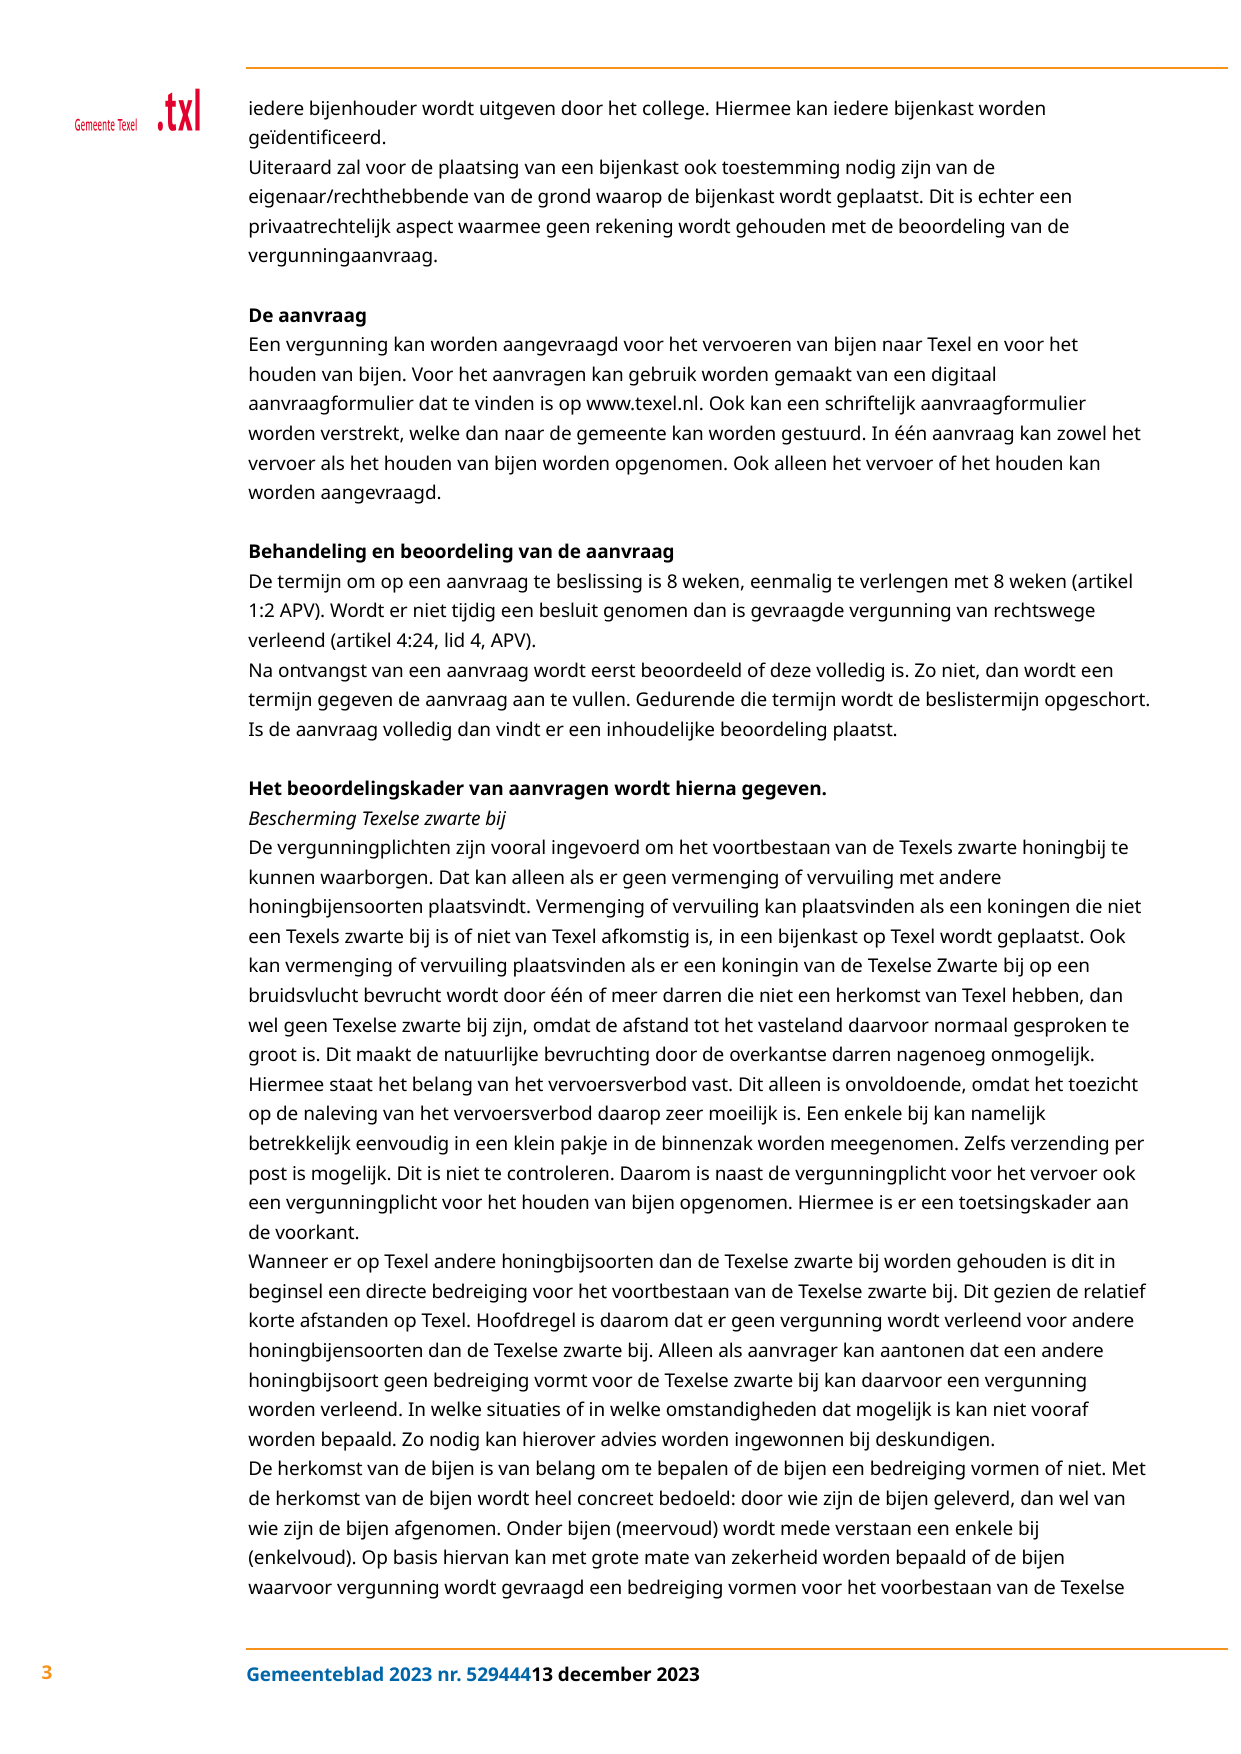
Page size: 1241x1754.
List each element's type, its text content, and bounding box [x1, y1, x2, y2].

text De herkomst van de bijen is van belang om te bepalen of de bijen een bedreiging vormen of niet. Met de herkomst van de bijen wordt heel concreet bedoeld: door wie zijn de bijen geleverd, dan wel van wie zijn de bijen afgenomen. Onder bijen (meervoud) wordt mede verstaan een enkele bij (enkelvoud). Op basis hiervan kan met grote mate van zekerheid worden bepaald of de bijen waarvoor vergunning wordt gevraagd een bedreiging vormen voor het voorbestaan van de Texelse [248, 1456, 1152, 1600]
text Behandeling en beoordeling van de aanvraag [248, 538, 1152, 564]
text De aanvraag [248, 302, 1152, 328]
text Wanneer er op Texel andere honingbijsoorten dan de Texelse zwarte bij worden gehouden is dit in beginsel een directe bedreiging voor het voortbestaan van de Texelse zwarte bij. Dit gezien de relatief korte afstanden op Texel. Hoofdregel is daarom dat er geen vergunning wordt verleend voor andere honingbijensoorten dan de Texelse zwarte bij. Alleen als aanvrager kan aantonen dat een andere honingbijsoort geen bedreiging vormt voor de Texelse zwarte bij kan daarvoor een vergunning worden verleend. In welke situaties of in welke omstandigheden dat mogelijk is kan niet vooraf worden bepaald. Zo nodig kan hierover advies worden ingewonnen bij deskundigen. [248, 1248, 1152, 1452]
text Na ontvangst van een aanvraag wordt eerst beoordeeld of deze volledig is. Zo niet, dan wordt een termijn gegeven de aanvraag aan te vullen. Gedurende die termijn wordt de beslistermijn opgeschort. [248, 657, 1152, 712]
text Bescherming Texelse zwarte bij [248, 805, 1152, 831]
text Uiteraard zal voor de plaatsing van een bijenkast ook toestemming nodig zijn van de eigenaar/rechthebbende van de grond waarop de bijenkast wordt geplaatst. Dit is echter een privaatrechtelijk aspect waarmee geen rekening wordt gehouden met de beoordeling van de vergunningaanvraag. [248, 154, 1152, 268]
text Is de aanvraag volledig dan vindt er een inhoudelijke beoordeling plaatst. [248, 716, 1152, 742]
text iedere bijenhouder wordt uitgeven door het college. Hiermee kan iedere bijenkast worden geïdentificeerd. [248, 95, 1152, 150]
text Het beoordelingskader van aanvragen wordt hierna gegeven. [248, 775, 1152, 801]
text De vergunningplichten zijn vooral ingevoerd om het voortbestaan van de Texels zwarte honingbij te kunnen waarborgen. Dat kan alleen als er geen vermenging of vervuiling met andere honingbijensoorten plaatsvindt. Vermenging of vervuiling kan plaatsvinden als een koningen die niet een Texels zwarte bij is of niet van Texel afkomstig is, in een bijenkast op Texel wordt geplaatst. Ook kan vermenging of vervuiling plaatsvinden als er een koningin van de Texelse Zwarte bij op een bruidsvlucht bevrucht wordt door één of meer darren die niet een herkomst van Texel hebben, dan wel geen Texelse zwarte bij zijn, omdat de afstand tot het vasteland daarvoor normaal gesproken te groot is. Dit maakt de natuurlijke bevruchting door de overkantse darren nagenoeg onmogelijk. Hiermee staat het belang van het vervoersverbod vast. Dit alleen is onvoldoende, omdat het toezicht op de naleving van het vervoersverbod daarop zeer moeilijk is. Een enkele bij kan namelijk betrekkelijk eenvoudig in een klein pakje in de binnenzak worden meegenomen. Zelfs verzending per post is mogelijk. Dit is niet te controleren. Daarom is naast de vergunningplicht voor het vervoer ook een vergunningplicht voor het houden van bijen opgenomen. Hiermee is er een toetsingskader aan de voorkant. [248, 834, 1152, 1245]
picture [41, 47, 231, 172]
text De termijn om op een aanvraag te beslissing is 8 weken, eenmalig te verlengen met 8 weken (artikel 1:2 APV). Wordt er niet tijdig een besluit genomen dan is gevraagde vergunning van rechtswege verleend (artikel 4:24, lid 4, APV). [248, 568, 1152, 653]
text Een vergunning kan worden aangevraagd voor het vervoeren van bijen naar Texel en voor het houden van bijen. Voor het aanvragen kan gebruik worden gemaakt van een digitaal aanvraagformulier dat te vinden is op www.texel.nl. Ook kan een schriftelijk aanvraagformulier worden verstrekt, welke dan naar de gemeente kan worden gestuurd. In één aanvraag kan zowel het vervoer als het houden van bijen worden opgenomen. Ook alleen het vervoer of het houden kan worden aangevraagd. [248, 331, 1152, 505]
